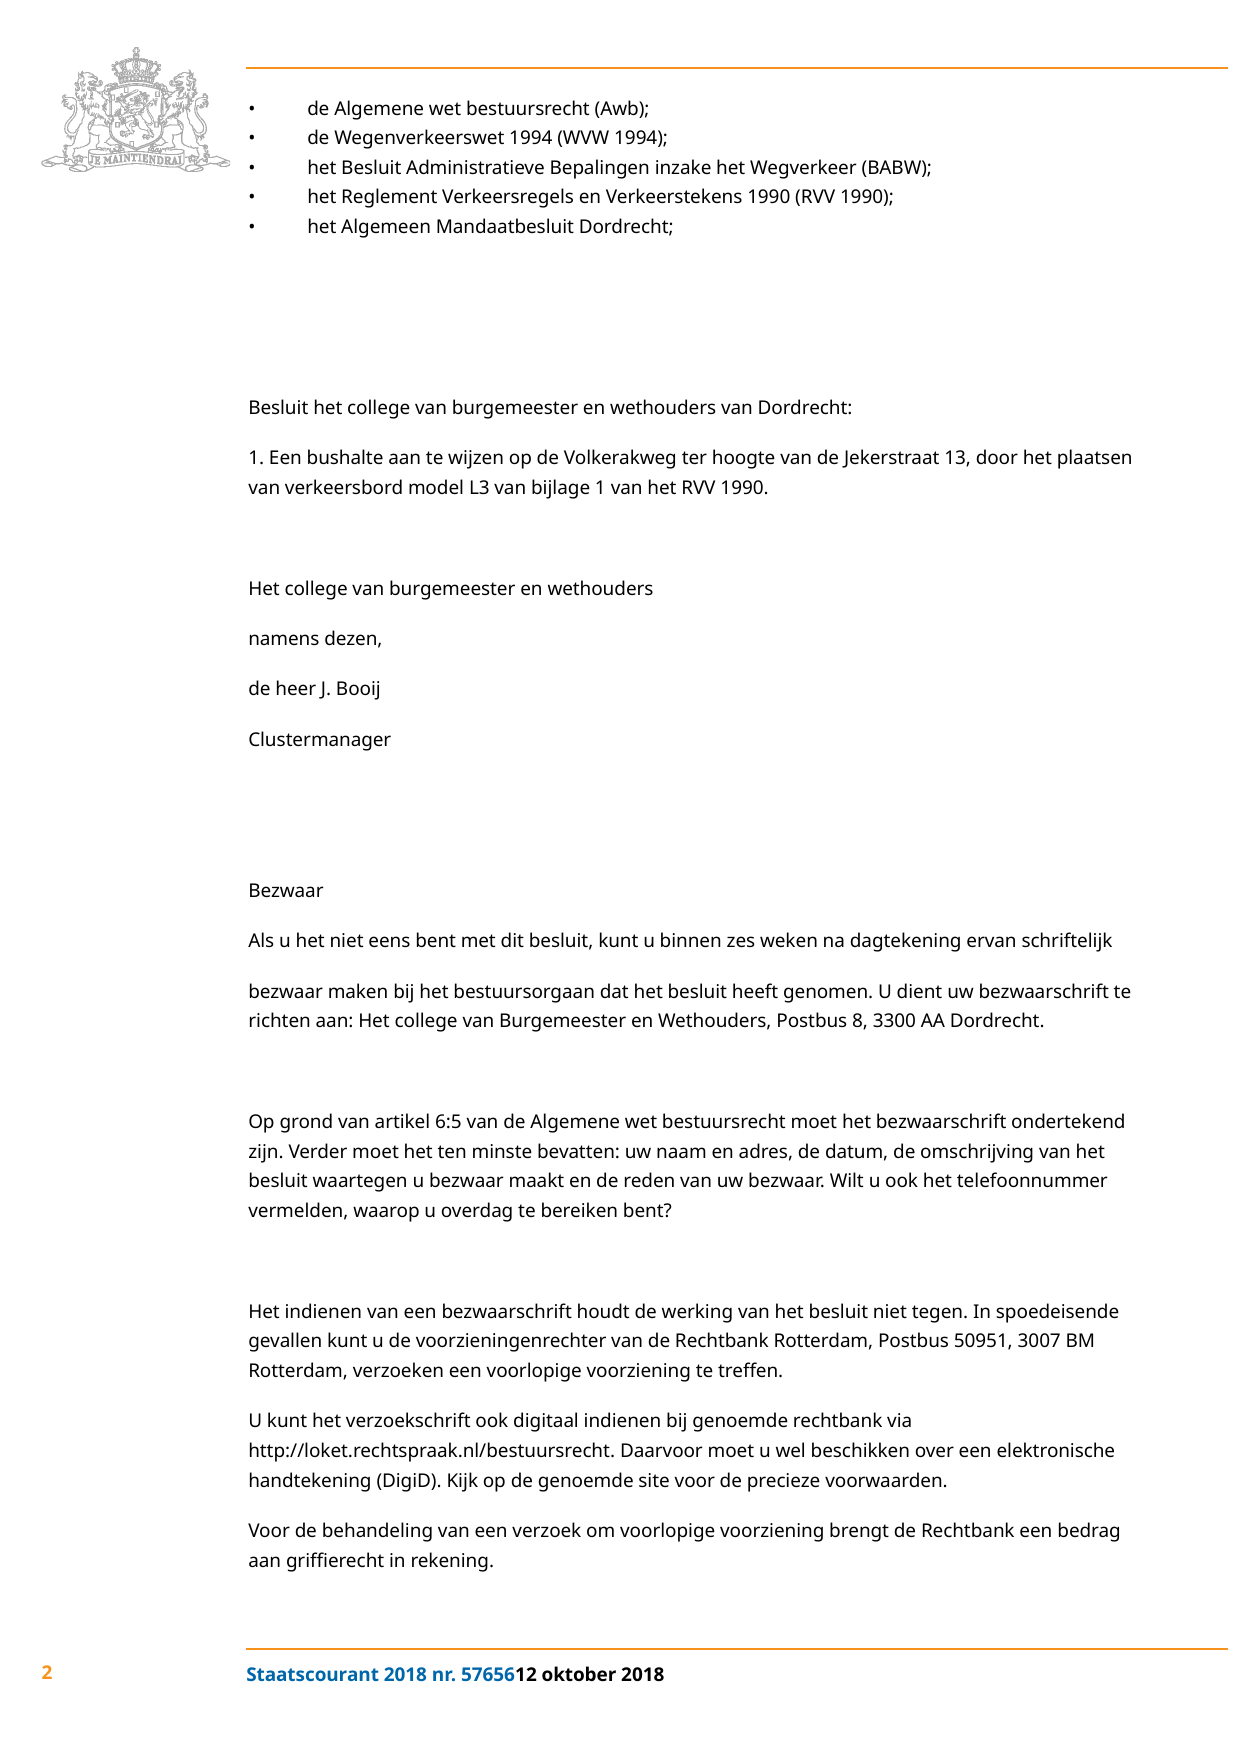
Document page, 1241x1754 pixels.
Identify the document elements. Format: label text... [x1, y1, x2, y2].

text Het college van burgemeester en wethouders [248, 575, 1152, 601]
list de Algemene wet bestuursrecht (Awb); [248, 95, 1152, 121]
text U kunt het verzoekschrift ook digitaal indienen bij genoemde rechtbank via http://loket.rechtspraak.nl/bestuursrecht. Daarvoor moet u wel beschikken over een elektronische handtekening (DigiD). Kijk op de genoemde site voor de precieze voorwaarden. [248, 1408, 1152, 1493]
text Bezwaar [248, 877, 1152, 903]
text Het indienen van een bezwaarschrift houdt de werking van het besluit niet tegen. In spoedeisende gevallen kunt u de voorzieningenrechter van de Rechtbank Rotterdam, Postbus 50951, 3007 BM Rotterdam, verzoeken een voorlopige voorziening te treffen. [248, 1298, 1152, 1383]
text Op grond van artikel 6:5 van de Algemene wet bestuursrecht moet het bezwaarschrift ondertekend zijn. Verder moet het ten minste bevatten: uw naam en adres, de datum, de omschrijving van het besluit waartegen u bezwaar maakt en de reden van uw bezwaar. Wilt u ook het telefoonnummer vermelden, waarop u overdag te bereiken bent? [248, 1108, 1152, 1223]
list het Reglement Verkeersregels en Verkeerstekens 1990 (RVV 1990); [248, 183, 1152, 209]
picture [41, 47, 231, 172]
text Besluit het college van burgemeester en wethouders van Dordrecht: [248, 394, 1152, 420]
text Clustermanager [248, 726, 1152, 752]
list het Besluit Administratieve Bepalingen inzake het Wegverkeer (BABW); [248, 154, 1152, 180]
text 1. Een bushalte aan te wijzen op de Volkerakweg ter hoogte van de Jekerstraat 13, door het plaatsen van verkeersbord model L3 van bijlage 1 van het RVV 1990. [248, 444, 1152, 500]
text namens dezen, [248, 625, 1152, 651]
text Voor de behandeling van een verzoek om voorlopige voorziening brengt de Rechtbank een bedrag aan griffierecht in rekening. [248, 1517, 1152, 1573]
list het Algemeen Mandaatbesluit Dordrecht; [248, 213, 1152, 239]
list de Wegenverkeerswet 1994 (WVW 1994); [248, 124, 1152, 150]
text Als u het niet eens bent met dit besluit, kunt u binnen zes weken na dagtekening ervan schriftelijk [248, 928, 1152, 953]
text bezwaar maken bij het bestuursorgaan dat het besluit heeft genomen. U dient uw bezwaarschrift te richten aan: Het college van Burgemeester en Wethouders, Postbus 8, 3300 AA Dordrecht. [248, 978, 1152, 1033]
text de heer J. Booij [248, 676, 1152, 701]
